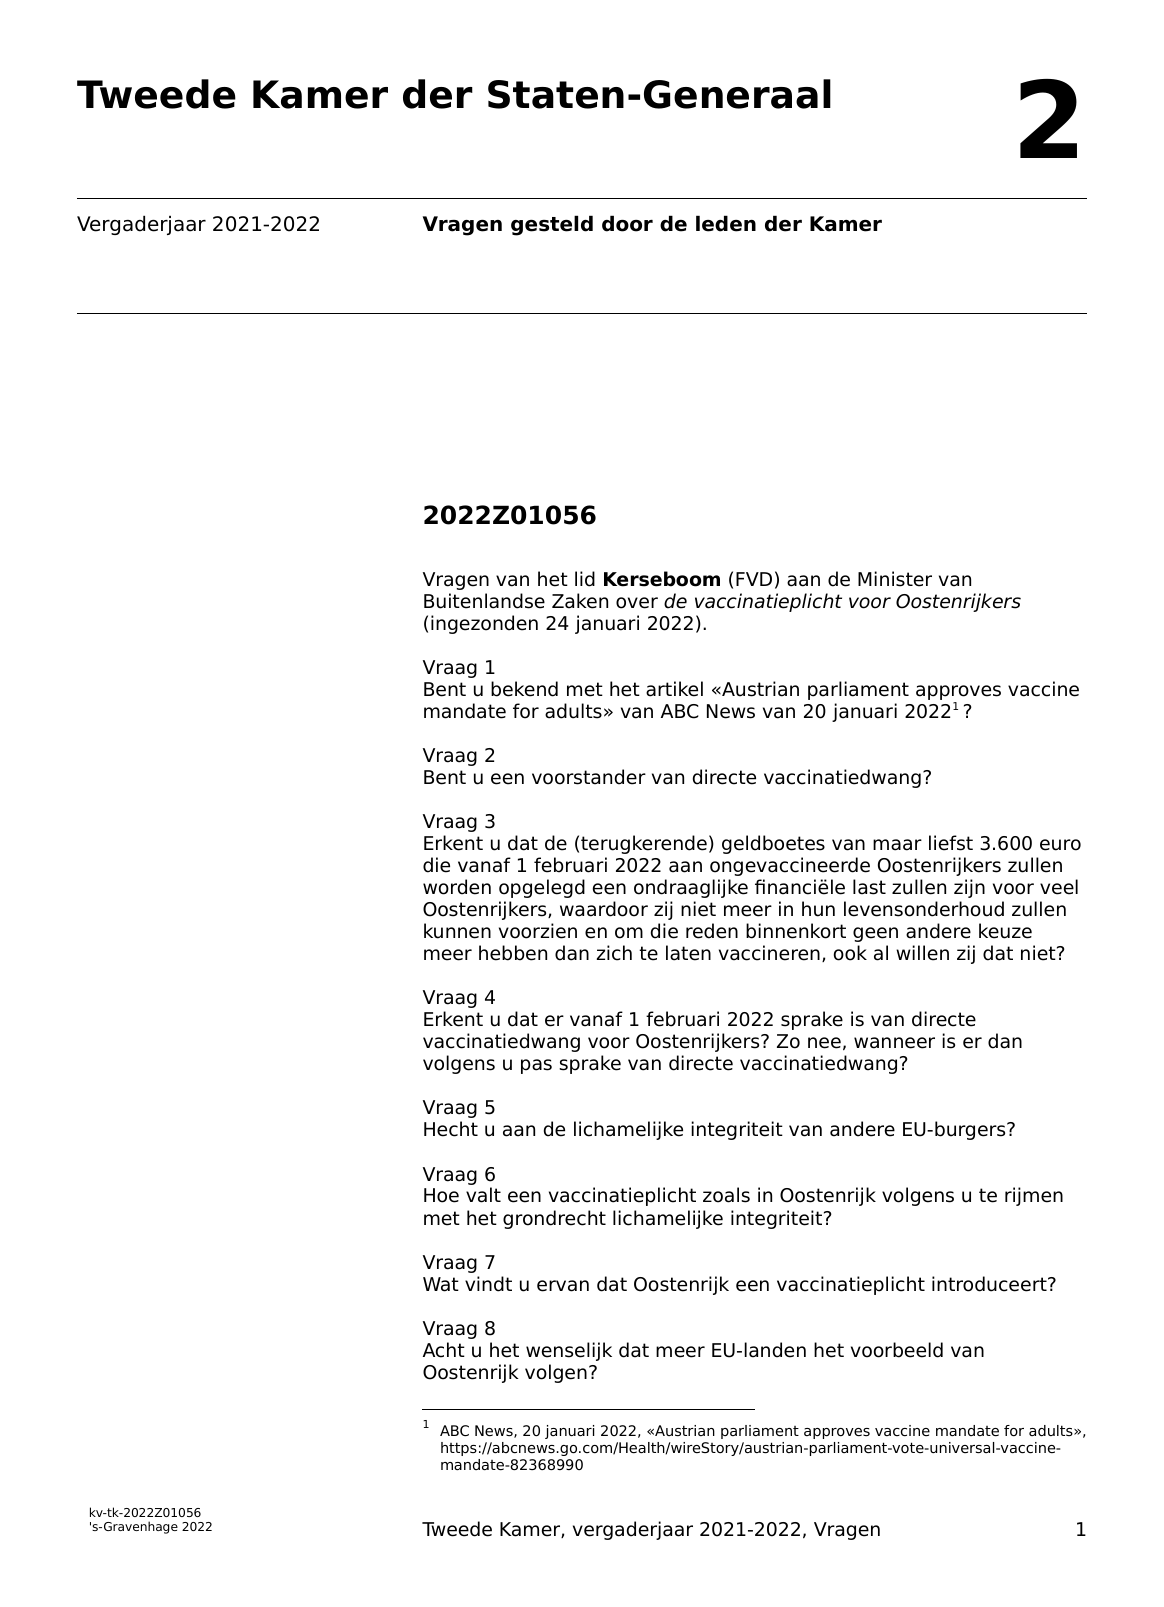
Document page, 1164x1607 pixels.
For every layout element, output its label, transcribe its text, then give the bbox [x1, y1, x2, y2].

text Hoe valt een vaccinatieplicht zoals in Oostenrijk volgens u te rijmen met het grondrecht lichamelijke integriteit? [422, 1185, 1087, 1229]
text Bent u een voorstander van directe vaccinatiedwang? [422, 767, 1087, 789]
text Vraag 1 [422, 657, 1087, 679]
text Wat vindt u ervan dat Oostenrijk een vaccinatieplicht introduceert? [422, 1273, 1087, 1296]
text Vraag 5 [422, 1097, 1087, 1119]
text Erkent u dat er vanaf 1 februari 2022 sprake is van directe vaccinatiedwang voor Oostenrijkers? Zo nee, wanneer is er dan volgens u pas sprake van directe vaccinatiedwang? [422, 1009, 1087, 1075]
text Bent u bekend met het artikel «Austrian parliament approves vaccine mandate for adults» van ABC News van 20 januari 2022? [422, 679, 1087, 723]
text Acht u het wenselijk dat meer EU-landen het voorbeeld van Oostenrijk volgen? [422, 1340, 1087, 1384]
text 2022Z01056 [422, 501, 1087, 531]
text kv-tk-2022Z01056 [88, 1506, 323, 1520]
table_cell Vragen gesteld door de leden der Kamer [422, 199, 1087, 313]
table_cell Vergaderjaar 2021-2022 [77, 199, 422, 313]
text Erkent u dat de (terugkerende) geldboetes van maar liefst 3.600 euro die vanaf 1 februari 2022 aan ongevaccineerde Oostenrijkers zullen worden opgelegd een ondraaglijke financiële last zullen zijn voor veel Oostenrijkers, waardoor zij niet meer in hun levensonderhoud zullen kunnen voorzien en om die reden binnenkort geen andere keuze meer hebben dan zich te laten vaccineren, ook al willen zij dat niet? [422, 833, 1087, 965]
table_header Tweede Kamer der Staten-Generaal [77, 59, 886, 198]
text Vraag 2 [422, 745, 1087, 767]
text Vraag 7 [422, 1252, 1087, 1273]
table_header 2 [886, 59, 1087, 198]
text Vraag 3 [422, 811, 1087, 833]
text 's-Gravenhage 2022 [88, 1520, 323, 1534]
text Vragen van het lid Kerseboom (FVD) aan de Minister van Buitenlandse Zaken over de vaccinatieplicht voor Oostenrijkers (ingezonden 24 januari 2022). [422, 569, 1087, 635]
text Vraag 6 [422, 1163, 1087, 1185]
text Vraag 4 [422, 987, 1087, 1009]
text Vraag 8 [422, 1318, 1087, 1340]
text Hecht u aan de lichamelijke integriteit van andere EU-burgers? [422, 1119, 1087, 1141]
text ABC News, 20 januari 2022, «Austrian parliament approves vaccine mandate for adults», https://abcnews.go.com/Health/wireStory/austrian-parliament-vote-universal-vaccine-mandate-82368990 [422, 1418, 1087, 1474]
